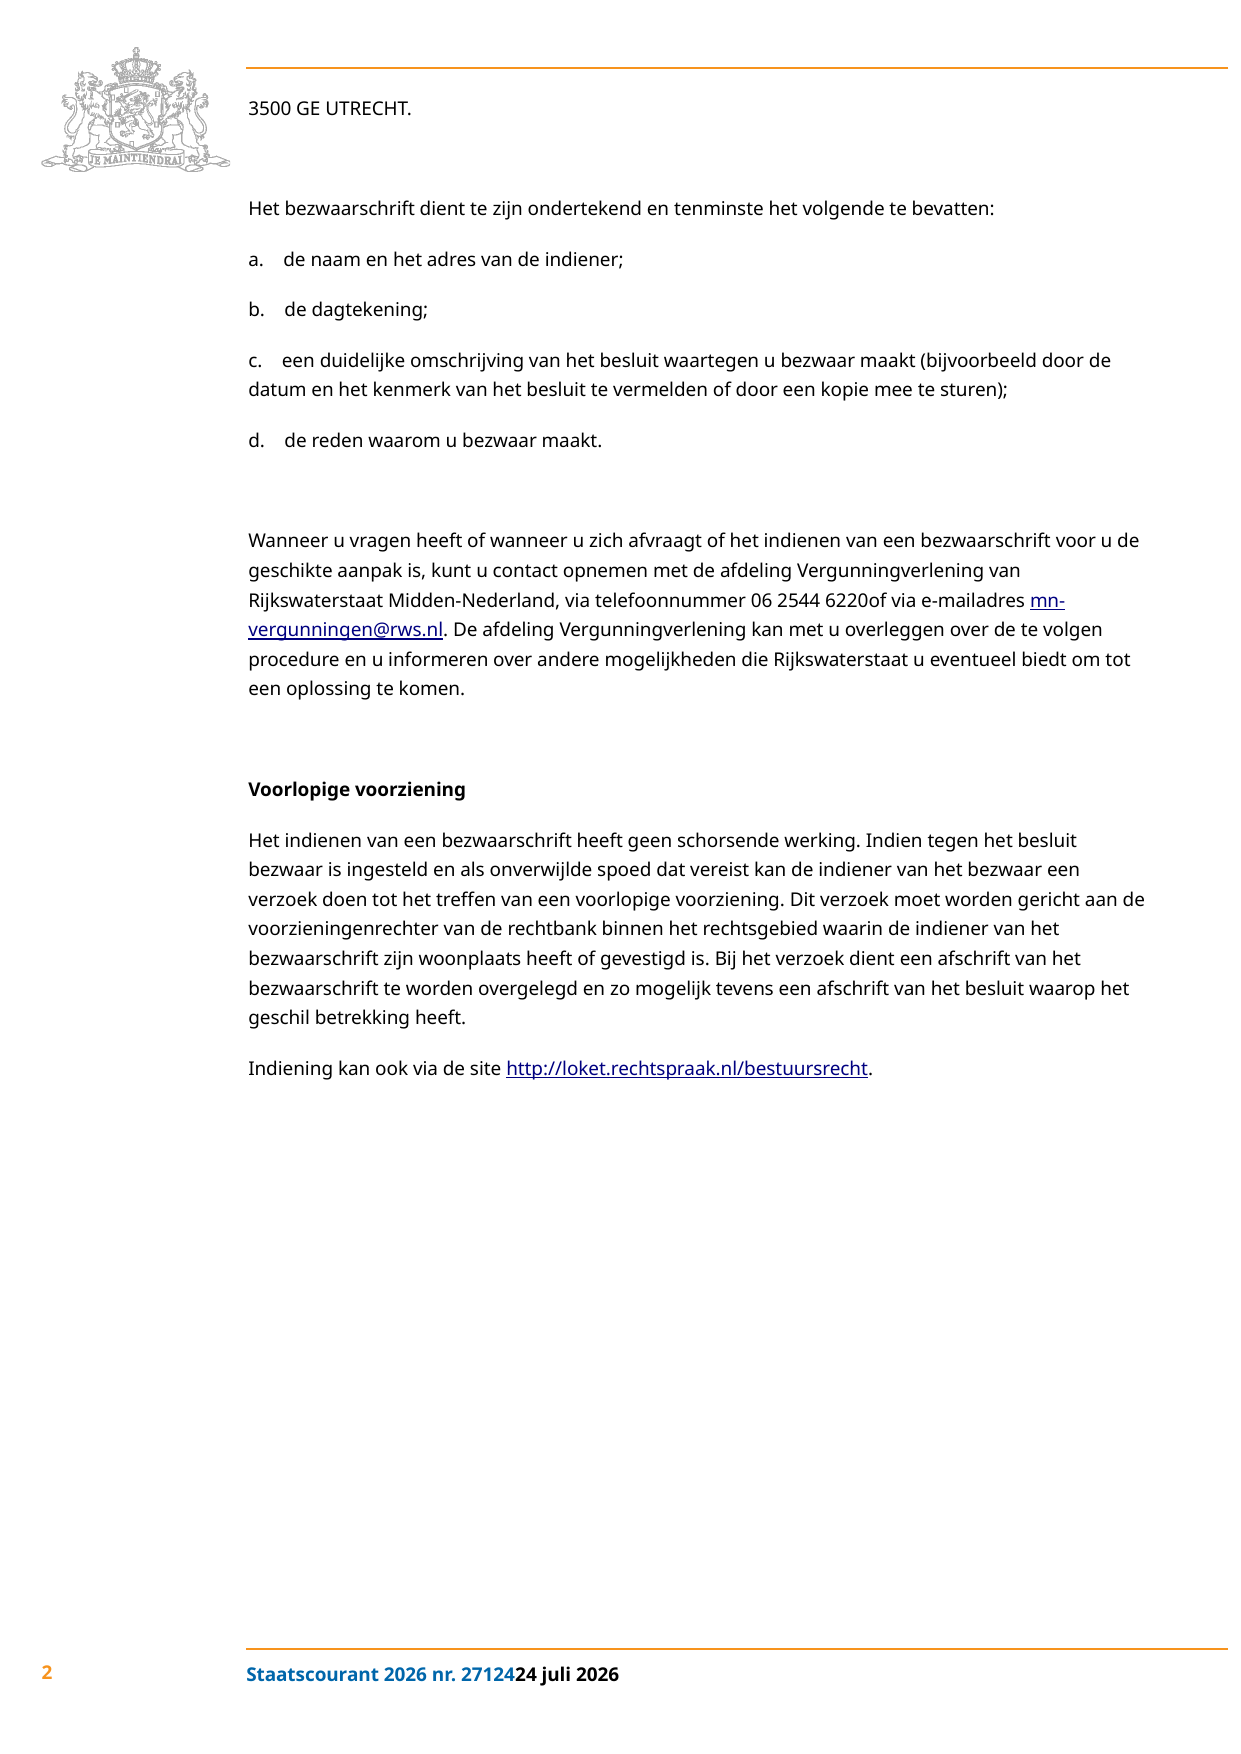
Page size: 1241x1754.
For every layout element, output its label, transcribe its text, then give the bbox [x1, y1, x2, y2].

text d. de reden waarom u bezwaar maakt. [248, 427, 1152, 453]
picture [41, 47, 231, 172]
text Voorlopige voorziening [248, 776, 1152, 802]
text Het bezwaarschrift dient te zijn ondertekend en tenminste het volgende te bevatten: [248, 196, 1152, 221]
text Het indienen van een bezwaarschrift heeft geen schorsende werking. Indien tegen het besluit bezwaar is ingesteld en als onverwijlde spoed dat vereist kan de indiener van het bezwaar een verzoek doen tot het treffen van een voorlopige voorziening. Dit verzoek moet worden gericht aan de voorzieningenrechter van de rechtbank binnen het rechtsgebied waarin de indiener van het bezwaarschrift zijn woonplaats heeft of gevestigd is. Bij het verzoek dient een afschrift van het bezwaarschrift te worden overgelegd en zo mogelijk tevens een afschrift van het besluit waarop het geschil betrekking heeft. [248, 827, 1152, 1030]
text b. de dagtekening; [248, 296, 1152, 322]
text c. een duidelijke omschrijving van het besluit waartegen u bezwaar maakt (bijvoorbeeld door de datum en het kenmerk van het besluit te vermelden of door een kopie mee te sturen); [248, 347, 1152, 402]
text Wanneer u vragen heeft of wanneer u zich afvraagt of het indienen van een bezwaarschrift voor u de geschikte aanpak is, kunt u contact opnemen met de afdeling Vergunningverlening van Rijkswaterstaat Midden-Nederland, via telefoonnummer 06 2544 6220of via e-mailadres mn-vergunningen@rws.nl. De afdeling Vergunningverlening kan met u overleggen over de te volgen procedure en u informeren over andere mogelijkheden die Rijkswaterstaat u eventueel biedt om tot een oplossing te komen. [248, 528, 1152, 701]
text 3500 GE UTRECHT. [248, 95, 1152, 121]
text Indiening kan ook via de site http://loket.rechtspraak.nl/bestuursrecht. [248, 1055, 1152, 1081]
text a. de naam en het adres van de indiener; [248, 246, 1152, 272]
